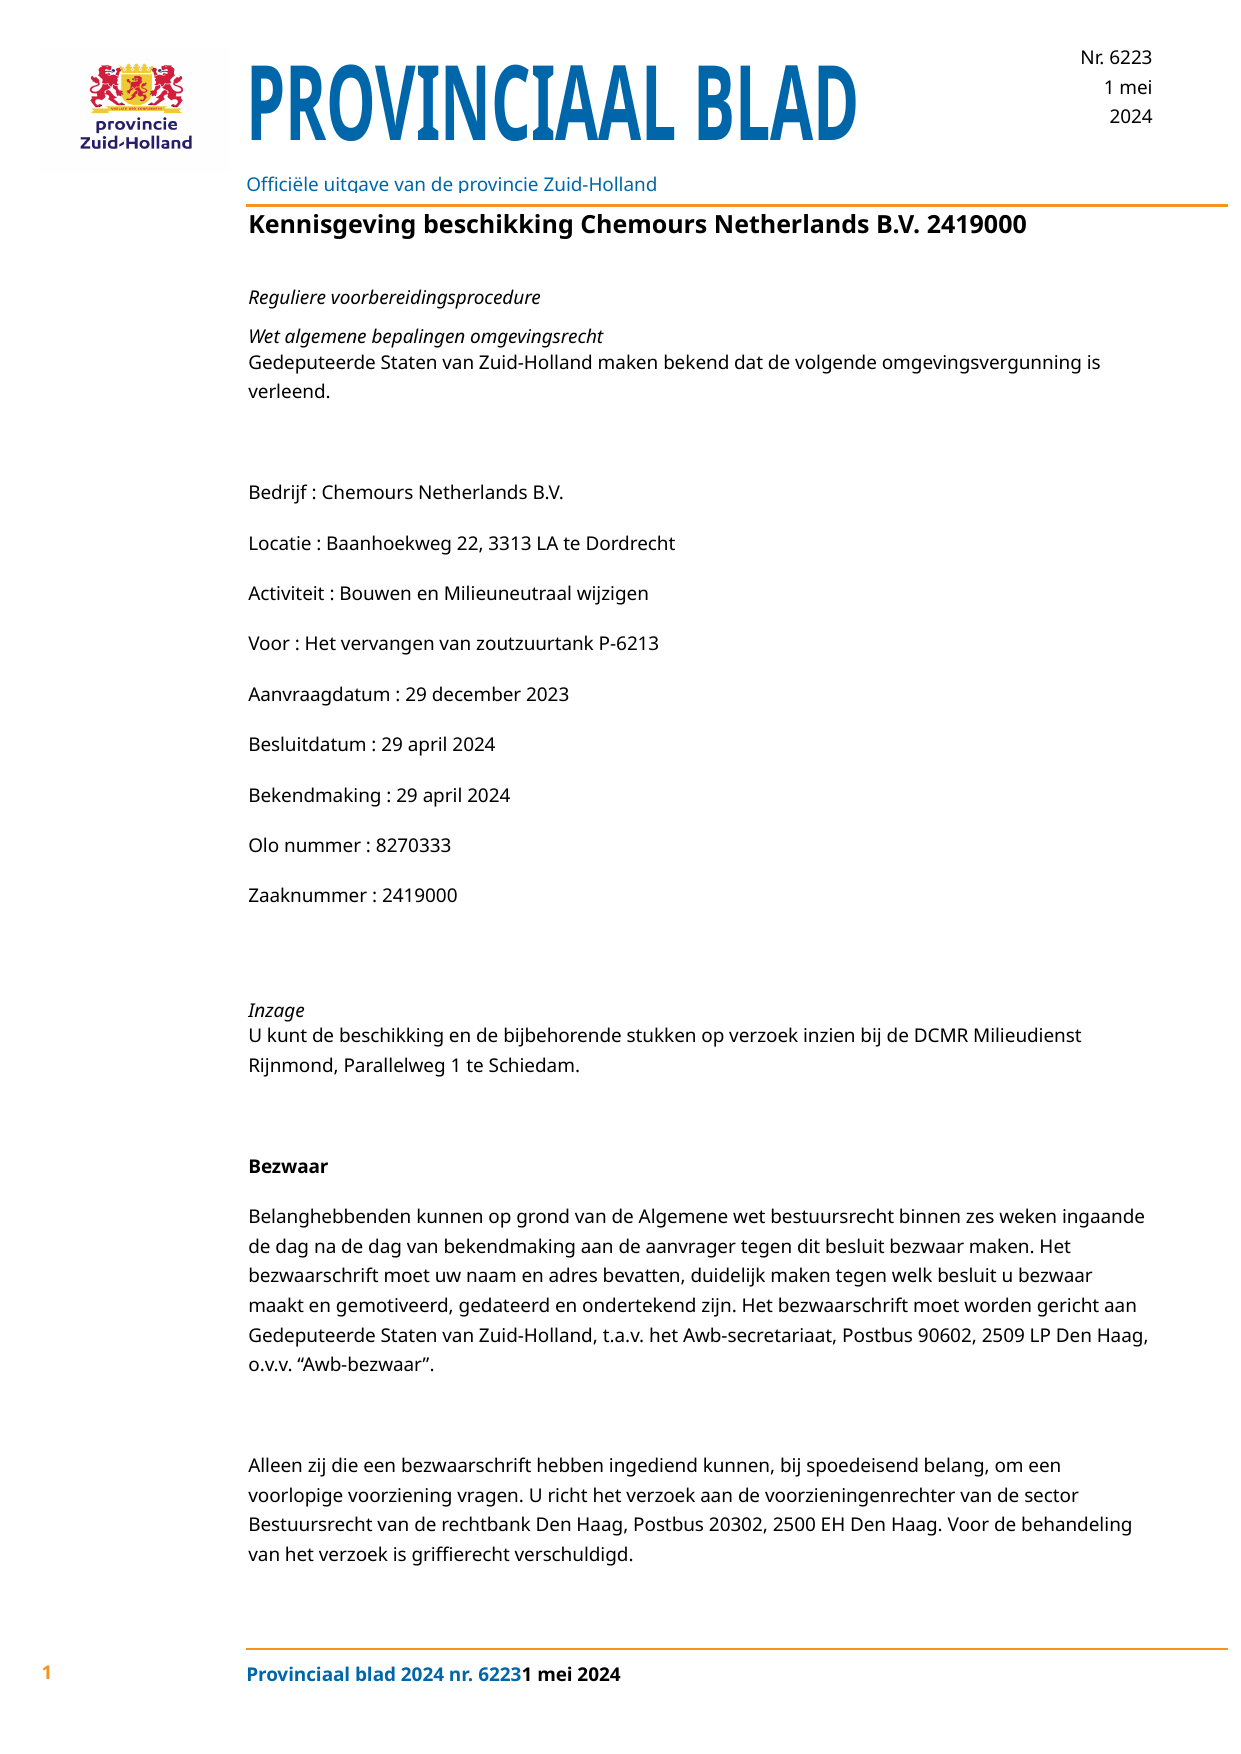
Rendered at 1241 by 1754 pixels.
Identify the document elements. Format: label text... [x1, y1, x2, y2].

text Alleen zij die een bezwaarschrift hebben ingediend kunnen, bij spoedeisend belang, om een voorlopige voorziening vragen. U richt het verzoek aan de voorzieningenrechter van de sector Bestuursrecht van de rechtbank Den Haag, Postbus 20302, 2500 EH Den Haag. Voor de behandeling van het verzoek is griffierecht verschuldigd. [248, 1452, 1152, 1567]
text Besluitdatum : 29 april 2024 [248, 731, 1152, 757]
text Aanvraagdatum : 29 december 2023 [248, 681, 1152, 707]
text Voor : Het vervangen van zoutzuurtank P-6213 [248, 631, 1152, 656]
text Olo nummer : 8270333 [248, 832, 1152, 858]
text Gedeputeerde Staten van Zuid-Holland maken bekend dat de volgende omgevingsvergunning is verleend. [248, 349, 1152, 404]
text Reguliere voorbereidingsprocedure [248, 284, 1152, 309]
text Belanghebbenden kunnen op grond van de Algemene wet bestuursrecht binnen zes weken ingaande de dag na de dag van bekendmaking aan de aanvrager tegen dit besluit bezwaar maken. Het bezwaarschrift moet uw naam en adres bevatten, duidelijk maken tegen welk besluit u bezwaar maakt en gemotiveerd, gedateerd en ondertekend zijn. Het bezwaarschrift moet worden gericht aan Gedeputeerde Staten van Zuid-Holland, t.a.v. het Awb-secretariaat, Postbus 90602, 2509 LP Den Haag, o.v.v. “Awb-bezwaar”. [248, 1203, 1152, 1377]
text Locatie : Baanhoekweg 22, 3313 LA te Dordrecht [248, 530, 1152, 555]
picture [41, 47, 231, 172]
text Zaaknummer : 2419000 [248, 883, 1152, 908]
text Bekendmaking : 29 april 2024 [248, 782, 1152, 807]
text Inzage [248, 997, 1152, 1023]
text U kunt de beschikking en de bijbehorende stukken op verzoek inzien bij de DCMR Milieudienst Rijnmond, Parallelweg 1 te Schiedam. [248, 1023, 1152, 1078]
text Bezwaar [248, 1153, 1152, 1179]
text Bedrijf : Chemours Netherlands B.V. [248, 479, 1152, 505]
text Kennisgeving beschikking Chemours Netherlands B.V. 2419000 [248, 207, 1152, 241]
text Activiteit : Bouwen en Milieuneutraal wijzigen [248, 580, 1152, 606]
text Wet algemene bepalingen omgevingsrecht [248, 323, 1152, 349]
